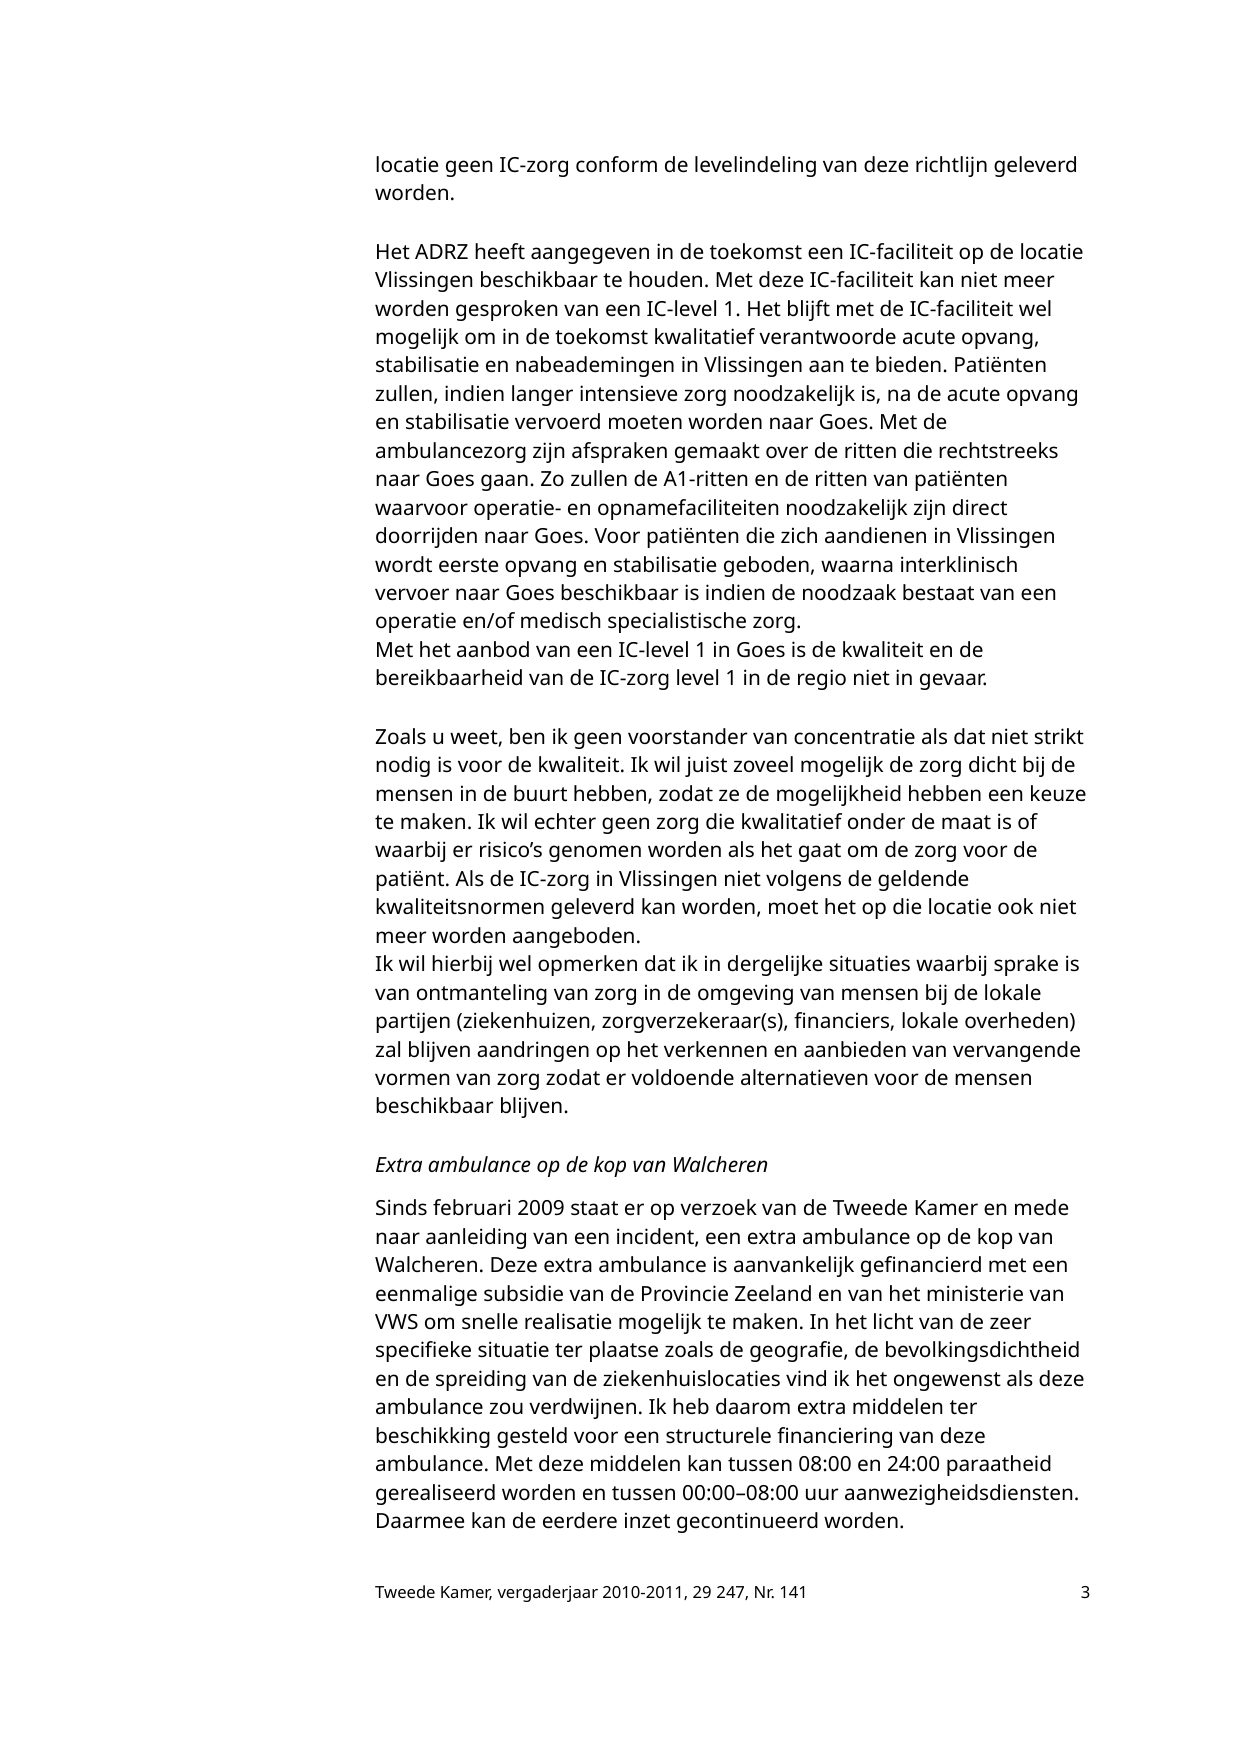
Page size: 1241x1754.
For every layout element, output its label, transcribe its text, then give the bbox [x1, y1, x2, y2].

text Het ADRZ heeft aangegeven in de toekomst een IC-faciliteit op de locatie Vlissingen beschikbaar te houden. Met deze IC-faciliteit kan niet meer worden gesproken van een IC-level 1. Het blijft met de IC-faciliteit wel mogelijk om in de toekomst kwalitatief verantwoorde acute opvang, stabilisatie en nabeademingen in Vlissingen aan te bieden. Patiënten zullen, indien langer intensieve zorg noodzakelijk is, na de acute opvang en stabilisatie vervoerd moeten worden naar Goes. Met de ambulancezorg zijn afspraken gemaakt over de ritten die rechtstreeks naar Goes gaan. Zo zullen de A1-ritten en de ritten van patiënten waarvoor operatie- en opnamefaciliteiten noodzakelijk zijn direct doorrijden naar Goes. Voor patiënten die zich aandienen in Vlissingen wordt eerste opvang en stabilisatie geboden, waarna interklinisch vervoer naar Goes beschikbaar is indien de noodzaak bestaat van een operatie en/of medisch specialistische zorg. [375, 237, 1090, 635]
text Met het aanbod van een IC-level 1 in Goes is de kwaliteit en de bereikbaarheid van de IC-zorg level 1 in de regio niet in gevaar. [375, 635, 1090, 692]
text Zoals u weet, ben ik geen voorstander van concentratie als dat niet strikt nodig is voor de kwaliteit. Ik wil juist zoveel mogelijk de zorg dicht bij de mensen in de buurt hebben, zodat ze de mogelijkheid hebben een keuze te maken. Ik wil echter geen zorg die kwalitatief onder de maat is of waarbij er risico’s genomen worden als het gaat om de zorg voor de patiënt. Als de IC-zorg in Vlissingen niet volgens de geldende kwaliteitsnormen geleverd kan worden, moet het op die locatie ook niet meer worden aangeboden. [375, 722, 1090, 949]
text Extra ambulance op de kop van Walcheren [375, 1150, 1090, 1178]
text Ik wil hierbij wel opmerken dat ik in dergelijke situaties waarbij sprake is van ontmanteling van zorg in de omgeving van mensen bij de lokale partijen (ziekenhuizen, zorgverzekeraar(s), financiers, lokale overheden) zal blijven aandringen op het verkennen en aanbieden van vervangende vormen van zorg zodat er voldoende alternatieven voor de mensen beschikbaar blijven. [375, 949, 1090, 1120]
text Sinds februari 2009 staat er op verzoek van de Tweede Kamer en mede naar aanleiding van een incident, een extra ambulance op de kop van Walcheren. Deze extra ambulance is aanvankelijk gefinancierd met een eenmalige subsidie van de Provincie Zeeland en van het ministerie van VWS om snelle realisatie mogelijk te maken. In het licht van de zeer specifieke situatie ter plaatse zoals de geografie, de bevolkingsdichtheid en de spreiding van de ziekenhuislocaties vind ik het ongewenst als deze ambulance zou verdwijnen. Ik heb daarom extra middelen ter beschikking gesteld voor een structurele financiering van deze ambulance. Met deze middelen kan tussen 08:00 en 24:00 paraatheid gerealiseerd worden en tussen 00:00–08:00 uur aanwezigheidsdiensten. Daarmee kan de eerdere inzet gecontinueerd worden. [375, 1193, 1090, 1535]
text locatie geen IC-zorg conform de levelindeling van deze richtlijn geleverd worden. [375, 150, 1090, 207]
